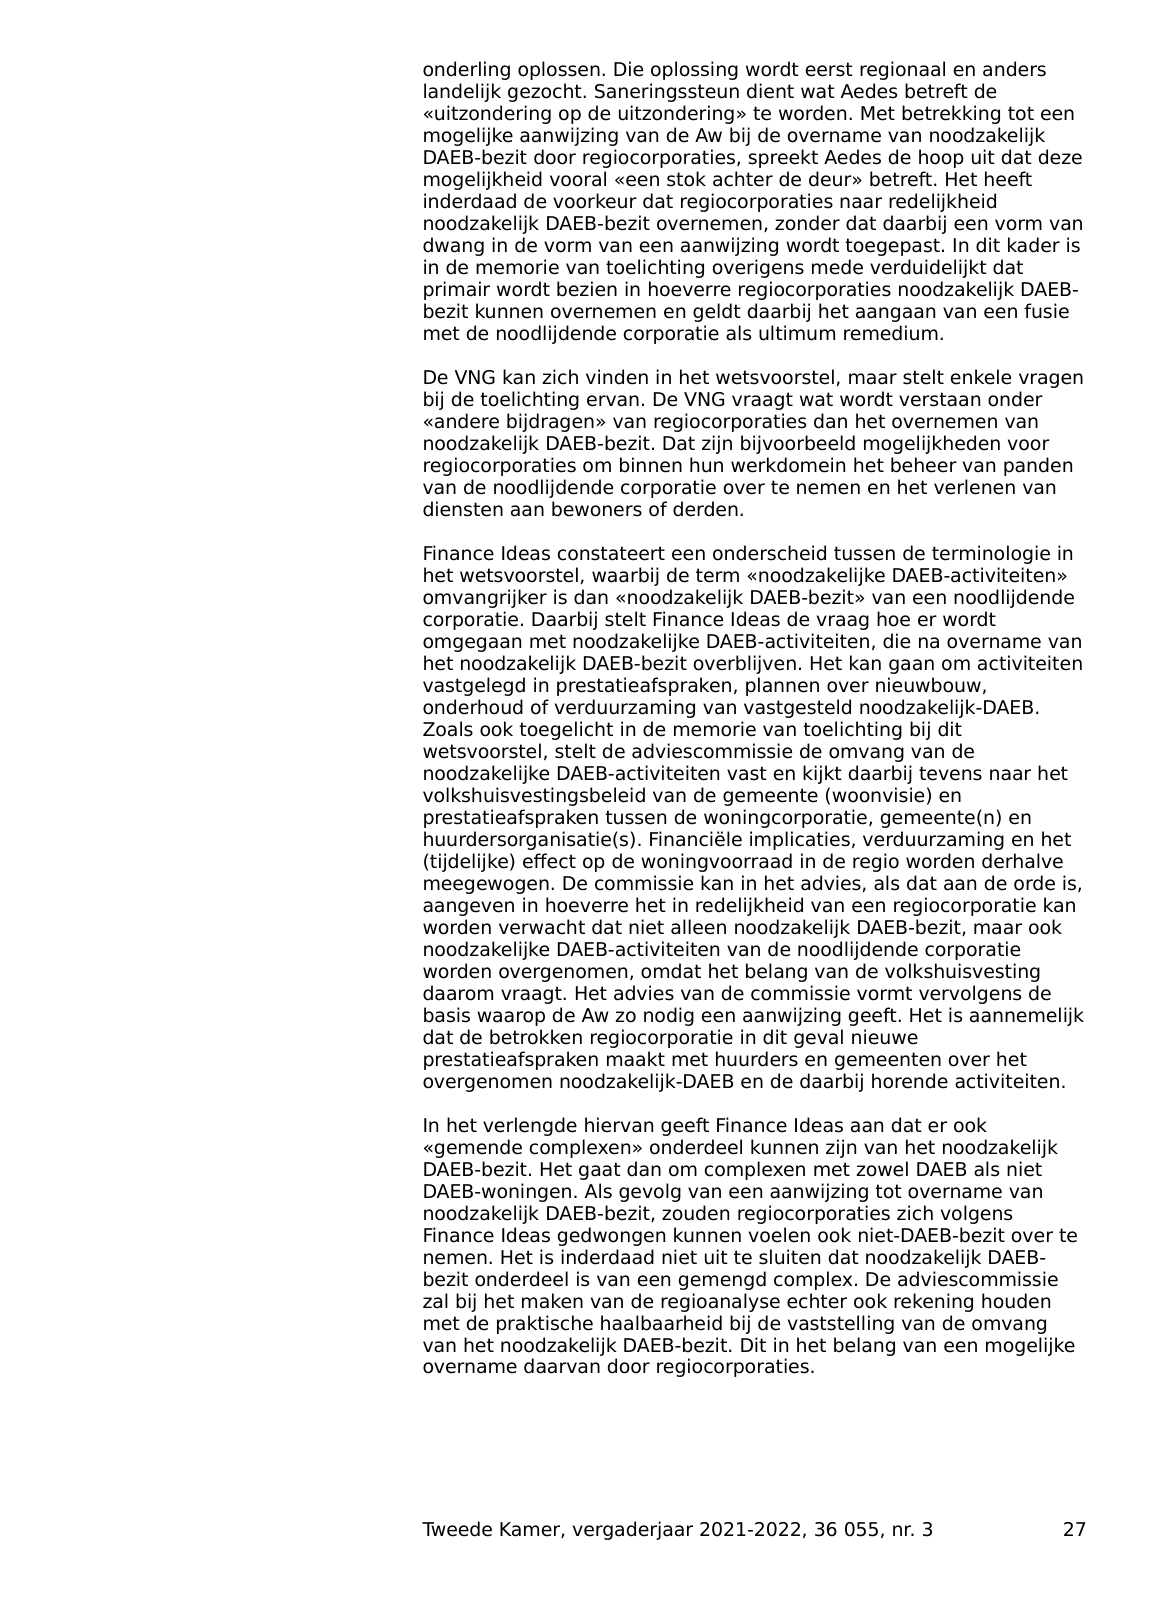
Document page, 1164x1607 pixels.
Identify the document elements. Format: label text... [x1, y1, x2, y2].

text onderling oplossen. Die oplossing wordt eerst regionaal en anders landelijk gezocht. Saneringssteun dient wat Aedes betreft de «uitzondering op de uitzondering» te worden. Met betrekking tot een mogelijke aanwijzing van de Aw bij de overname van noodzakelijk DAEB-bezit door regiocorporaties, spreekt Aedes de hoop uit dat deze mogelijkheid vooral «een stok achter de deur» betreft. Het heeft inderdaad de voorkeur dat regiocorporaties naar redelijkheid noodzakelijk DAEB-bezit overnemen, zonder dat daarbij een vorm van dwang in de vorm van een aanwijzing wordt toegepast. In dit kader is in de memorie van toelichting overigens mede verduidelijkt dat primair wordt bezien in hoeverre regiocorporaties noodzakelijk DAEB-bezit kunnen overnemen en geldt daarbij het aangaan van een fusie met de noodlijdende corporatie als ultimum remedium. [422, 59, 1087, 345]
text Finance Ideas constateert een onderscheid tussen de terminologie in het wetsvoorstel, waarbij de term «noodzakelijke DAEB-activiteiten» omvangrijker is dan «noodzakelijk DAEB-bezit» van een noodlijdende corporatie. Daarbij stelt Finance Ideas de vraag hoe er wordt omgegaan met noodzakelijke DAEB-activiteiten, die na overname van het noodzakelijk DAEB-bezit overblijven. Het kan gaan om activiteiten vastgelegd in prestatieafspraken, plannen over nieuwbouw, onderhoud of verduurzaming van vastgesteld noodzakelijk-DAEB. Zoals ook toegelicht in de memorie van toelichting bij dit wetsvoorstel, stelt de adviescommissie de omvang van de noodzakelijke DAEB-activiteiten vast en kijkt daarbij tevens naar het volkshuisvestingsbeleid van de gemeente (woonvisie) en prestatieafspraken tussen de woningcorporatie, gemeente(n) en huurdersorganisatie(s). Financiële implicaties, verduurzaming en het (tijdelijke) effect op de woningvoorraad in de regio worden derhalve meegewogen. De commissie kan in het advies, als dat aan de orde is, aangeven in hoeverre het in redelijkheid van een regiocorporatie kan worden verwacht dat niet alleen noodzakelijk DAEB-bezit, maar ook noodzakelijke DAEB-activiteiten van de noodlijdende corporatie worden overgenomen, omdat het belang van de volkshuisvesting daarom vraagt. Het advies van de commissie vormt vervolgens de basis waarop de Aw zo nodig een aanwijzing geeft. Het is aannemelijk dat de betrokken regiocorporatie in dit geval nieuwe prestatieafspraken maakt met huurders en gemeenten over het overgenomen noodzakelijk-DAEB en de daarbij horende activiteiten. [422, 543, 1087, 1092]
text De VNG kan zich vinden in het wetsvoorstel, maar stelt enkele vragen bij de toelichting ervan. De VNG vraagt wat wordt verstaan onder «andere bijdragen» van regiocorporaties dan het overnemen van noodzakelijk DAEB-bezit. Dat zijn bijvoorbeeld mogelijkheden voor regiocorporaties om binnen hun werkdomein het beheer van panden van de noodlijdende corporatie over te nemen en het verlenen van diensten aan bewoners of derden. [422, 367, 1087, 521]
text In het verlengde hiervan geeft Finance Ideas aan dat er ook «gemende complexen» onderdeel kunnen zijn van het noodzakelijk DAEB-bezit. Het gaat dan om complexen met zowel DAEB als niet DAEB-woningen. Als gevolg van een aanwijzing tot overname van noodzakelijk DAEB-bezit, zouden regiocorporaties zich volgens Finance Ideas gedwongen kunnen voelen ook niet-DAEB-bezit over te nemen. Het is inderdaad niet uit te sluiten dat noodzakelijk DAEB-bezit onderdeel is van een gemengd complex. De adviescommissie zal bij het maken van de regioanalyse echter ook rekening houden met de praktische haalbaarheid bij de vaststelling van de omvang van het noodzakelijk DAEB-bezit. Dit in het belang van een mogelijke overname daarvan door regiocorporaties. [422, 1115, 1087, 1378]
